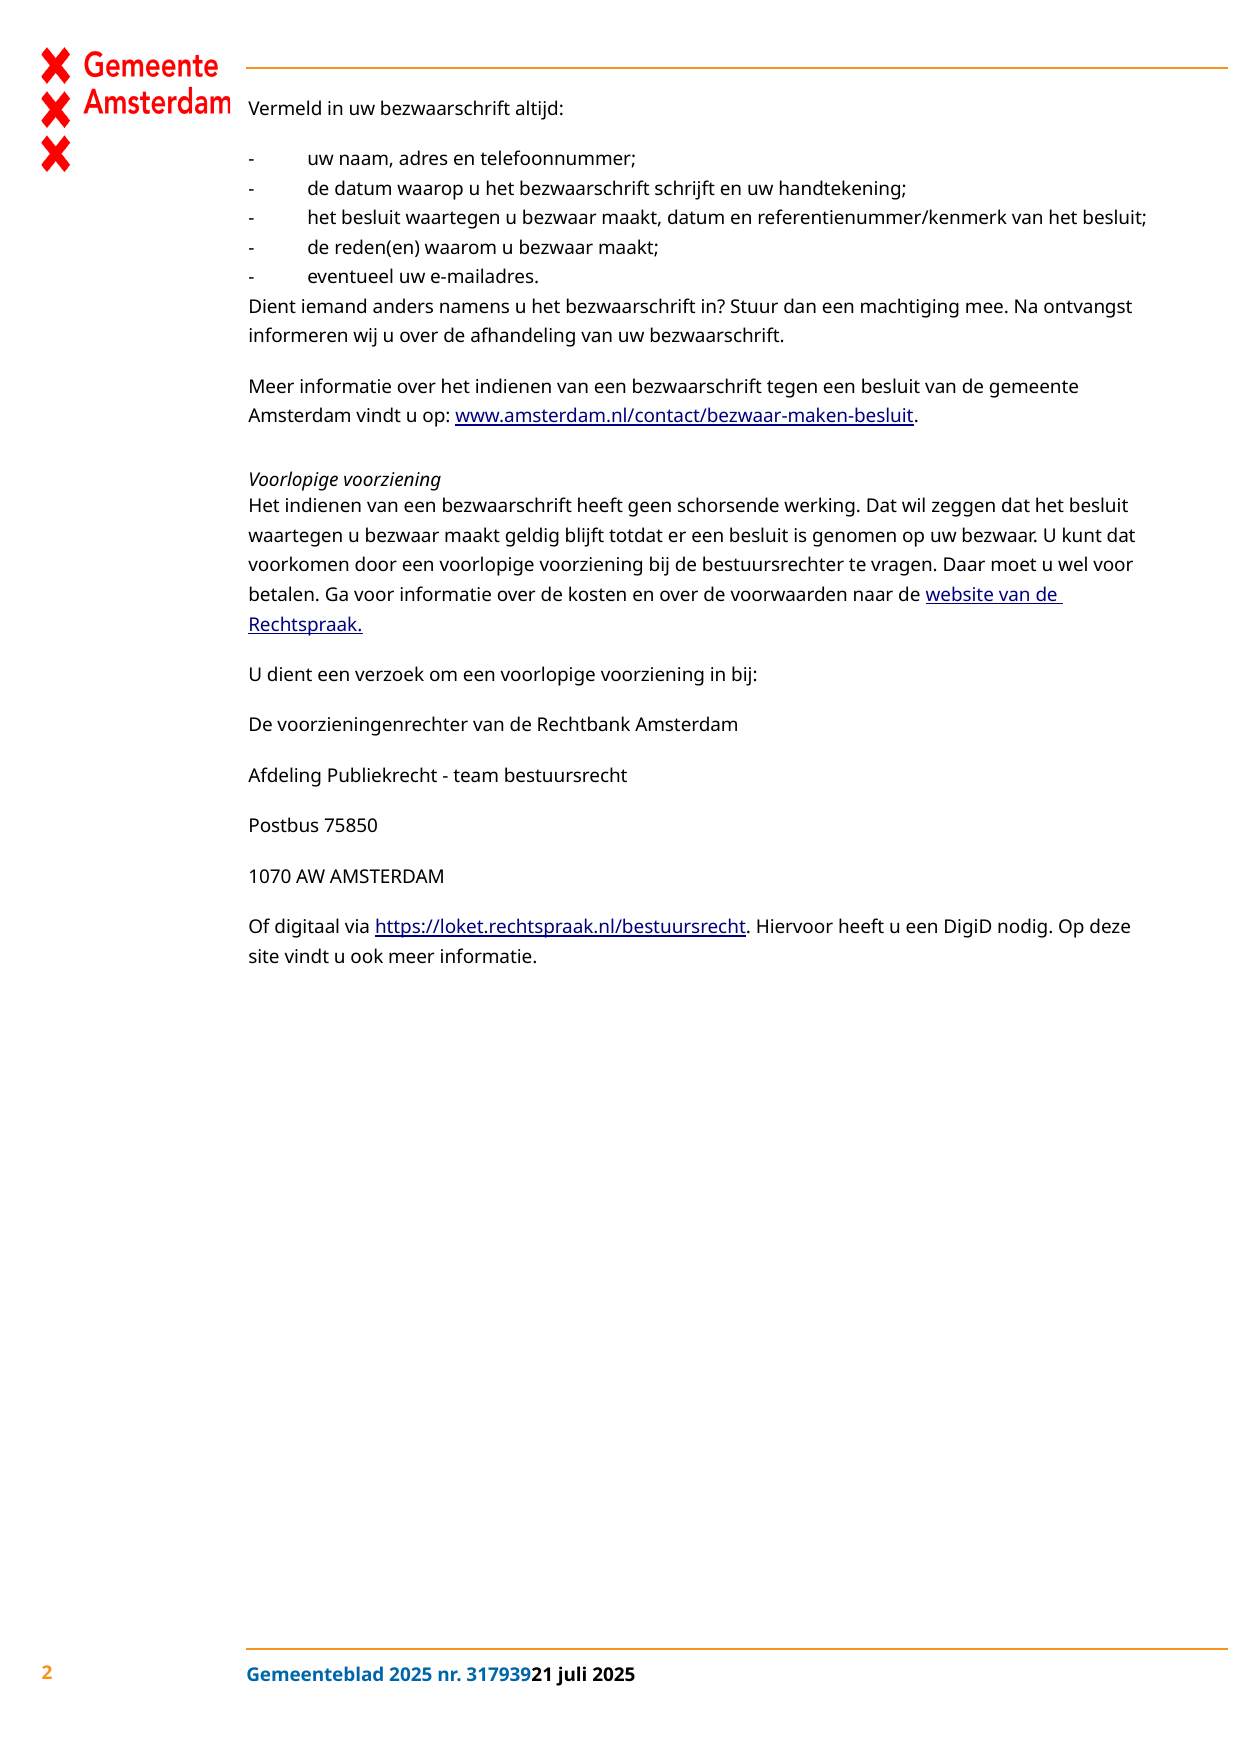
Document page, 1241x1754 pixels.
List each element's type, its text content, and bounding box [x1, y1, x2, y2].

text Vermeld in uw bezwaarschrift altijd: [248, 95, 1152, 121]
picture [41, 47, 231, 172]
list de datum waarop u het bezwaarschrift schrijft en uw handtekening; [248, 175, 1152, 201]
text Afdeling Publiekrecht - team bestuursrecht [248, 762, 1152, 788]
text Dient iemand anders namens u het bezwaarschrift in? Stuur dan een machtiging mee. Na ontvangst informeren wij u over de afhandeling van uw bezwaarschrift. [248, 293, 1152, 348]
text Of digitaal via https://loket.rechtspraak.nl/bestuursrecht. Hiervoor heeft u een DigiD nodig. Op deze site vindt u ook meer informatie. [248, 913, 1152, 968]
text Het indienen van een bezwaarschrift heeft geen schorsende werking. Dat wil zeggen dat het besluit waartegen u bezwaar maakt geldig blijft totdat er een besluit is genomen op uw bezwaar. U kunt dat voorkomen door een voorlopige voorziening bij de bestuursrechter te vragen. Daar moet u wel voor betalen. Ga voor informatie over de kosten en over de voorwaarden naar de website van de Rechtspraak. [248, 492, 1152, 636]
text U dient een verzoek om een voorlopige voorziening in bij: [248, 661, 1152, 687]
text 1070 AW AMSTERDAM [248, 863, 1152, 888]
list uw naam, adres en telefoonnummer; [248, 145, 1152, 171]
list de reden(en) waarom u bezwaar maakt; [248, 234, 1152, 260]
list het besluit waartegen u bezwaar maakt, datum en referentienummer/kenmerk van het besluit; [248, 204, 1152, 230]
list eventueel uw e-mailadres. [248, 263, 1152, 289]
text De voorzieningenrechter van de Rechtbank Amsterdam [248, 712, 1152, 737]
text Voorlopige voorziening [248, 467, 1152, 492]
text Postbus 75850 [248, 812, 1152, 838]
text Meer informatie over het indienen van een bezwaarschrift tegen een besluit van de gemeente Amsterdam vindt u op: www.amsterdam.nl/contact/bezwaar-maken-besluit. [248, 373, 1152, 428]
